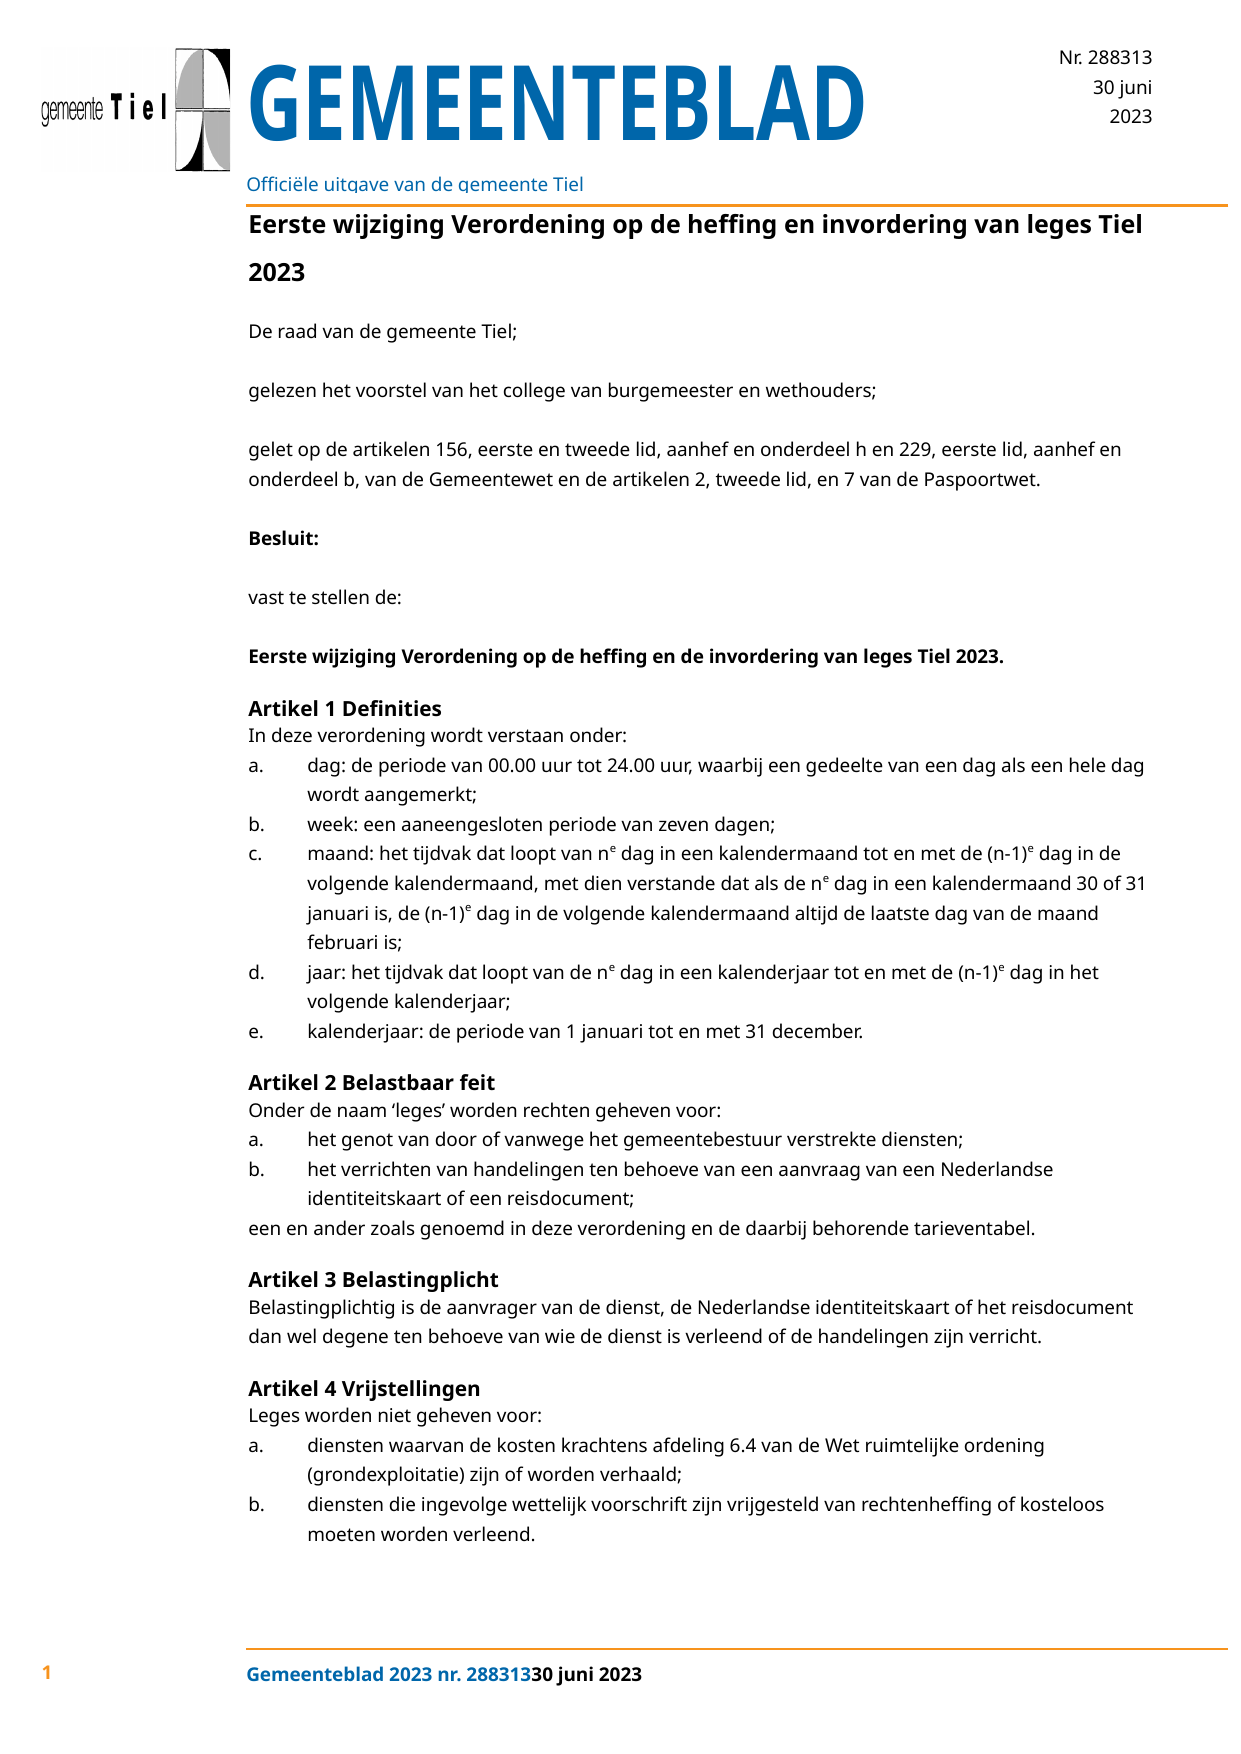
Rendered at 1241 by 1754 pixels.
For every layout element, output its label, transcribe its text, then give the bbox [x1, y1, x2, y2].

picture [41, 47, 231, 172]
text Artikel 4 Vrijstellingen [248, 1374, 1152, 1402]
list dag: de periode van 00.00 uur tot 24.00 uur, waarbij een gedeelte van een dag als een hele dag wordt aangemerkt; [248, 752, 1152, 807]
list diensten die ingevolge wettelijk voorschrift zijn vrijgesteld van rechtenheffing of kosteloos moeten worden verleend. [248, 1491, 1152, 1547]
list jaar: het tijdvak dat loopt van de ne dag in een kalenderjaar tot en met de (n-1)e dag in het volgende kalenderjaar; [248, 959, 1152, 1014]
text vast te stellen de: [248, 584, 1152, 610]
text gelezen het voorstel van het college van burgemeester en wethouders; [248, 377, 1152, 403]
text In deze verordening wordt verstaan onder: [248, 722, 1152, 748]
text Artikel 1 Definities [248, 694, 1152, 722]
text gelet op de artikelen 156, eerste en tweede lid, aanhef en onderdeel h en 229, eerste lid, aanhef en onderdeel b, van de Gemeentewet en de artikelen 2, tweede lid, en 7 van de Paspoortwet. [248, 436, 1152, 492]
text een en ander zoals genoemd in deze verordening en de daarbij behorende tarieventabel. [248, 1215, 1152, 1241]
text Leges worden niet geheven voor: [248, 1402, 1152, 1428]
text Besluit: [248, 525, 1152, 551]
text De raad van de gemeente Tiel; [248, 318, 1152, 344]
list kalenderjaar: de periode van 1 januari tot en met 31 december. [248, 1018, 1152, 1044]
text Eerste wijziging Verordening op de heffing en de invordering van leges Tiel 2023. [248, 643, 1152, 669]
list het genot van door of vanwege het gemeentebestuur verstrekte diensten; [248, 1126, 1152, 1152]
list het verrichten van handelingen ten behoeve van een aanvraag van een Nederlandse identiteitskaart of een reisdocument; [248, 1156, 1152, 1211]
text Artikel 3 Belastingplicht [248, 1266, 1152, 1294]
text Onder de naam ‘leges’ worden rechten geheven voor: [248, 1097, 1152, 1123]
text Eerste wijziging Verordening op de heffing en invordering van leges Tiel 2023 [248, 207, 1152, 288]
text Artikel 2 Belastbaar feit [248, 1068, 1152, 1097]
list maand: het tijdvak dat loopt van ne dag in een kalendermaand tot en met de (n-1)e dag in de volgende kalendermaand, met dien verstande dat als de ne dag in een kalendermaand 30 of 31 januari is, de (n-1)e dag in de volgende kalendermaand altijd de laatste dag van de maand februari is; [248, 841, 1152, 955]
text Belastingplichtig is de aanvrager van de dienst, de Nederlandse identiteitskaart of het reisdocument dan wel degene ten behoeve van wie de dienst is verleend of de handelingen zijn verricht. [248, 1294, 1152, 1349]
list week: een aaneengesloten periode van zeven dagen; [248, 811, 1152, 837]
list diensten waarvan de kosten krachtens afdeling 6.4 van de Wet ruimtelijke ordening (grondexploitatie) zijn of worden verhaald; [248, 1432, 1152, 1487]
